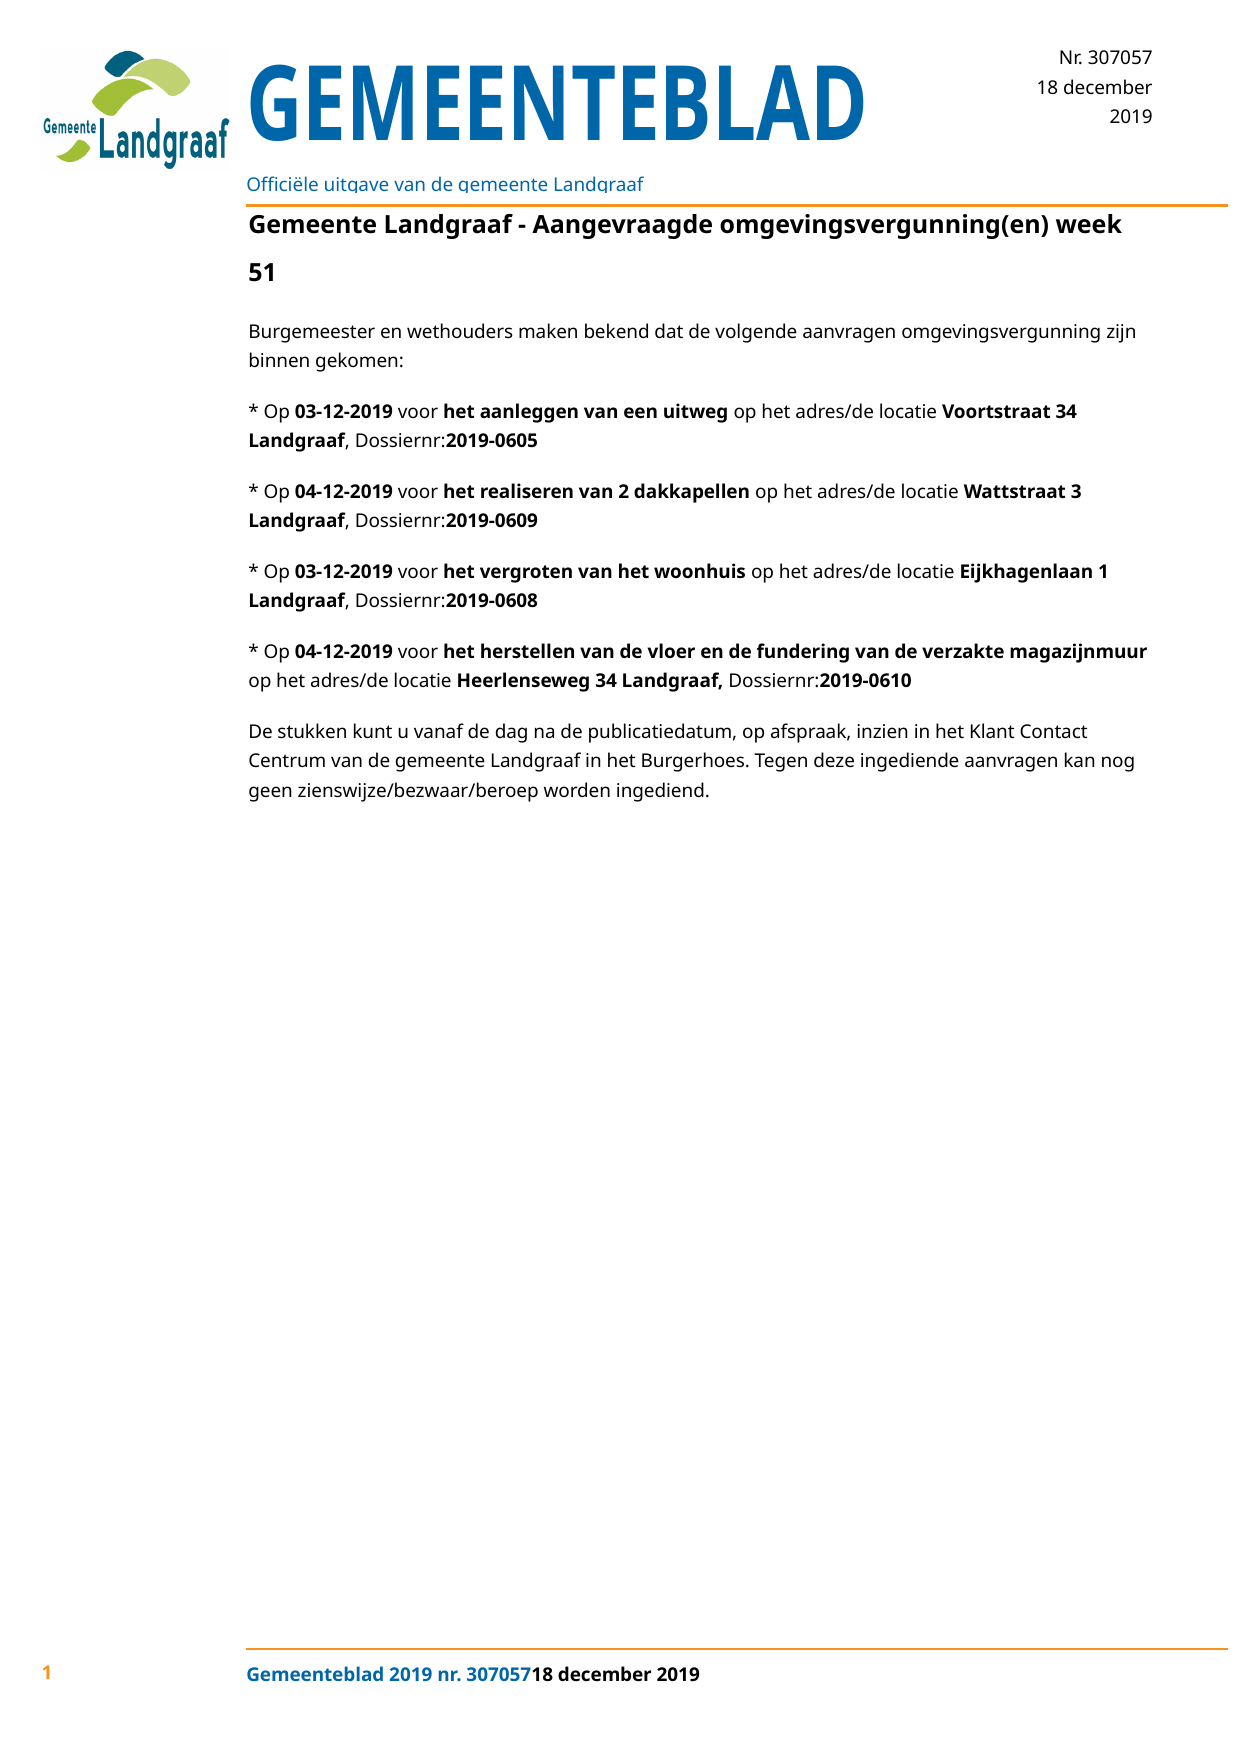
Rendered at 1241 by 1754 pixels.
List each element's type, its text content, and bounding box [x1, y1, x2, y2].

text De stukken kunt u vanaf de dag na de publicatiedatum, op afspraak, inzien in het Klant Contact Centrum van de gemeente Landgraaf in het Burgerhoes. Tegen deze ingediende aanvragen kan nog geen zienswijze/bezwaar/beroep worden ingediend. [248, 718, 1152, 803]
text * Op 03-12-2019 voor het aanleggen van een uitweg op het adres/de locatie Voortstraat 34 Landgraaf, Dossiernr:2019-0605 [248, 398, 1152, 453]
text * Op 03-12-2019 voor het vergroten van het woonhuis op het adres/de locatie Eijkhagenlaan 1 Landgraaf, Dossiernr:2019-0608 [248, 558, 1152, 613]
text Gemeente Landgraaf - Aangevraagde omgevingsvergunning(en) week 51 [248, 207, 1152, 288]
text Burgemeester en wethouders maken bekend dat de volgende aanvragen omgevingsvergunning zijn binnen gekomen: [248, 318, 1152, 373]
text * Op 04-12-2019 voor het realiseren van 2 dakkapellen op het adres/de locatie Wattstraat 3 Landgraaf, Dossiernr:2019-0609 [248, 478, 1152, 533]
picture [41, 47, 231, 172]
text * Op 04-12-2019 voor het herstellen van de vloer en de fundering van de verzakte magazijnmuur op het adres/de locatie Heerlenseweg 34 Landgraaf, Dossiernr:2019-0610 [248, 638, 1152, 693]
